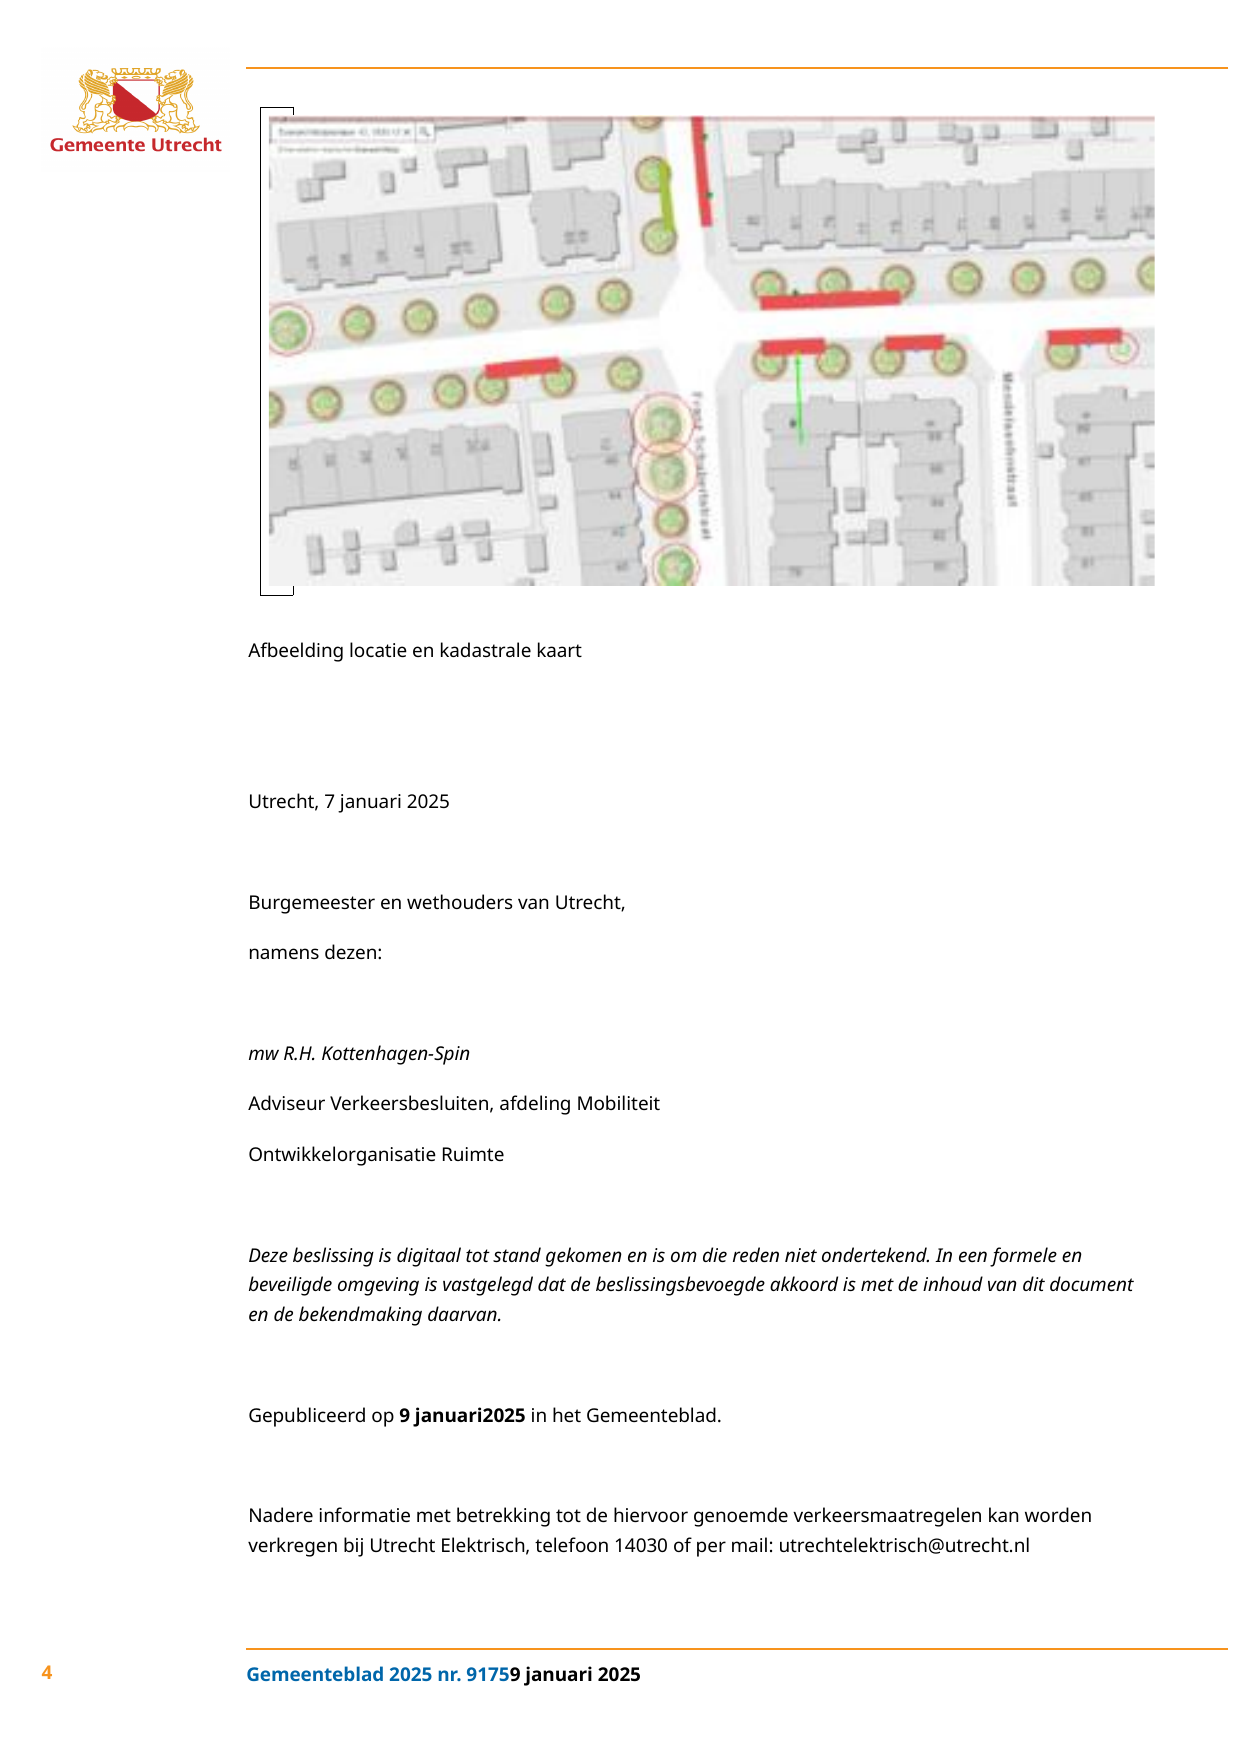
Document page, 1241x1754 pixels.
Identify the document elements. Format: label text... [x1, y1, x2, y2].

text Deze beslissing is digitaal tot stand gekomen en is om die reden niet ondertekend. In een formele en beveiligde omgeving is vastgelegd dat de beslissingsbevoegde akkoord is met de inhoud van dit document en de bekendmaking daarvan. [248, 1242, 1152, 1327]
text Ontwikkelorganisatie Ruimte [248, 1141, 1152, 1167]
text Gepubliceerd op 9 januari2025 in het Gemeenteblad. [248, 1402, 1152, 1428]
text Nadere informatie met betrekking tot de hiervoor genoemde verkeersmaatregelen kan worden verkregen bij Utrecht Elektrisch, telefoon 14030 of per mail: utrechtelektrisch@utrecht.nl [248, 1503, 1152, 1558]
text Adviseur Verkeersbesluiten, afdeling Mobiliteit [248, 1091, 1152, 1116]
picture [268, 115, 1155, 586]
text namens dezen: [248, 939, 1152, 965]
text Afbeelding locatie en kadastrale kaart [248, 637, 1152, 663]
text mw R.H. Kottenhagen-Spin [248, 1040, 1152, 1066]
text Utrecht, 7 januari 2025 [248, 788, 1152, 814]
text Burgemeester en wethouders van Utrecht, [248, 889, 1152, 915]
picture [41, 47, 231, 172]
